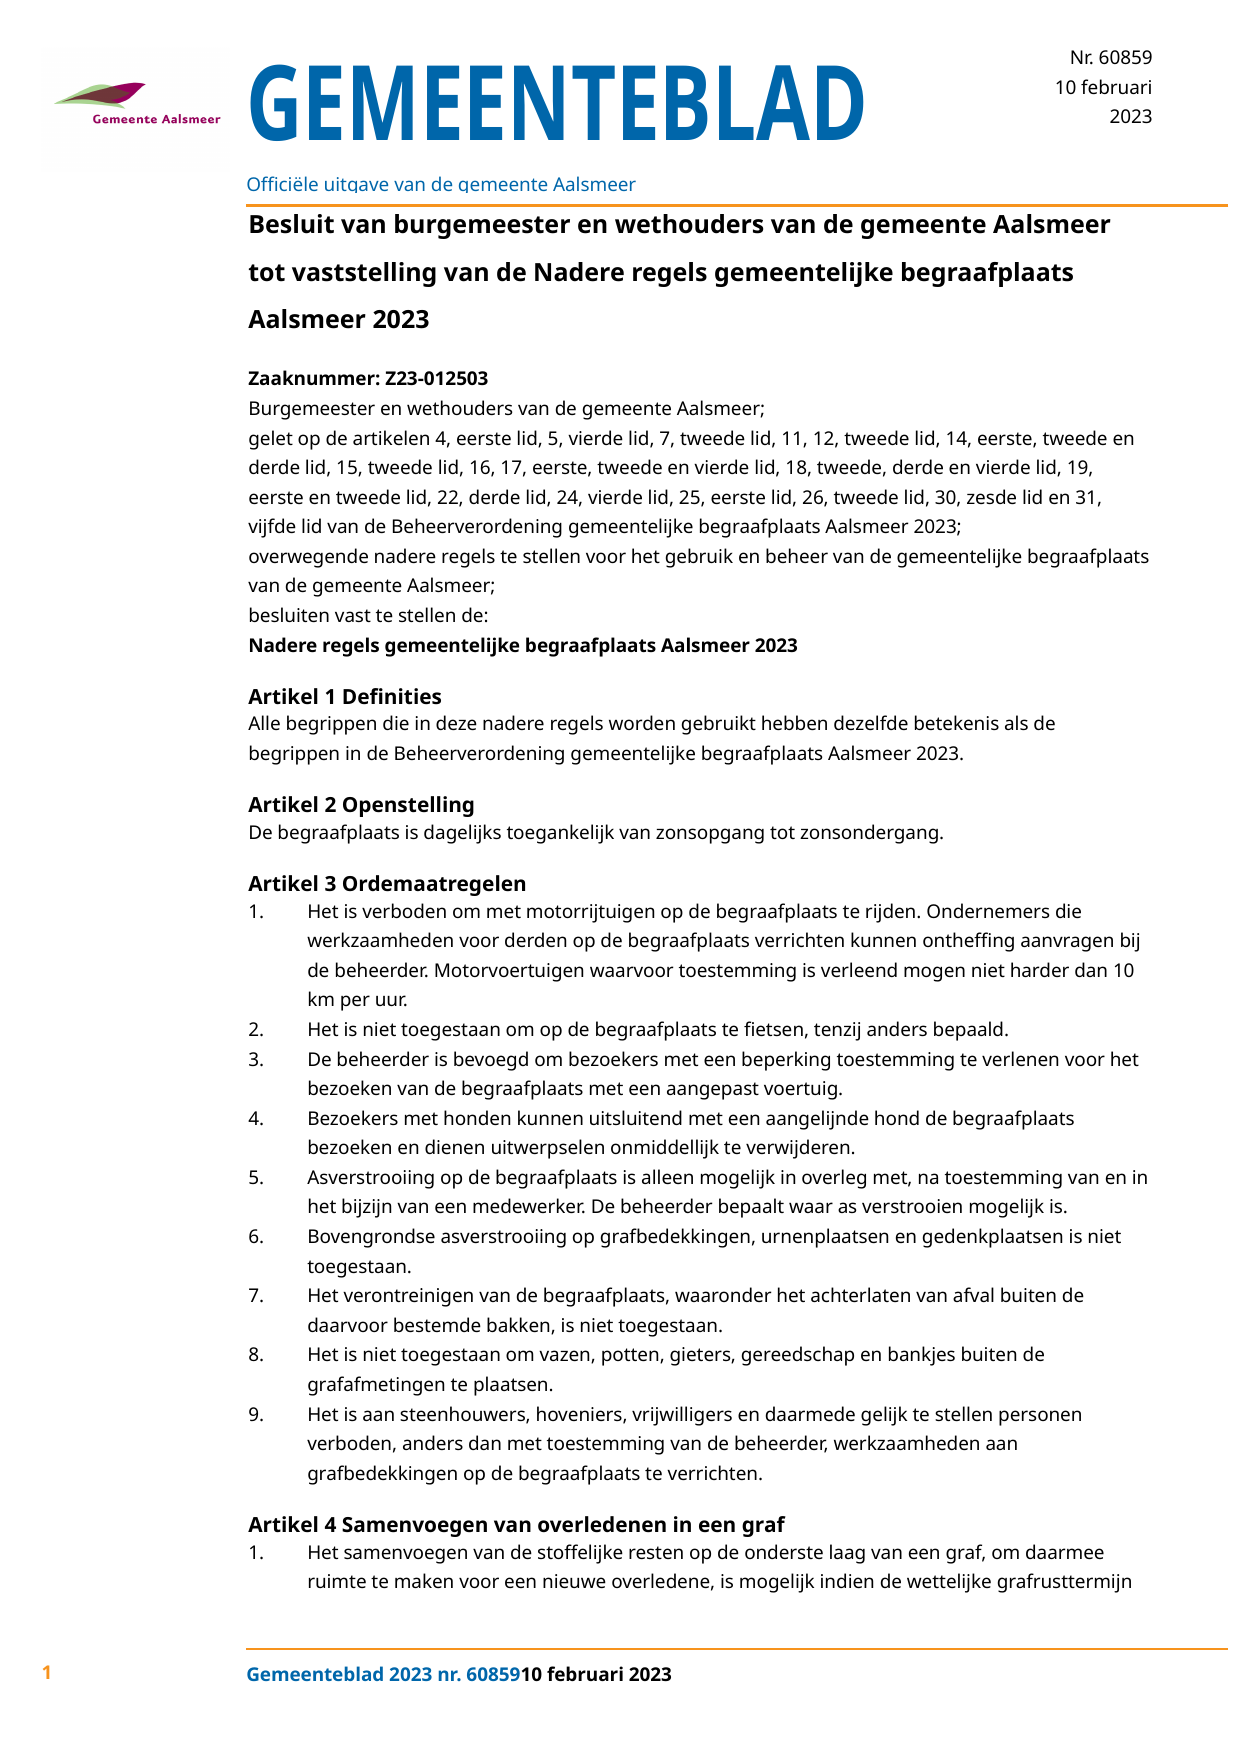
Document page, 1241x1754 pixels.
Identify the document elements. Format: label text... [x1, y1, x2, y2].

text gelet op de artikelen 4, eerste lid, 5, vierde lid, 7, tweede lid, 11, 12, tweede lid, 14, eerste, tweede en derde lid, 15, tweede lid, 16, 17, eerste, tweede en vierde lid, 18, tweede, derde en vierde lid, 19, eerste en tweede lid, 22, derde lid, 24, vierde lid, 25, eerste lid, 26, tweede lid, 30, zesde lid en 31, vijfde lid van de Beheerverordening gemeentelijke begraafplaats Aalsmeer 2023; [248, 425, 1152, 539]
text Artikel 4 Samenvoegen van overledenen in een graf [248, 1510, 1152, 1539]
list Bezoekers met honden kunnen uitsluitend met een aangelijnde hond de begraafplaats bezoeken en dienen uitwerpselen onmiddellijk te verwijderen. [248, 1105, 1152, 1160]
text Zaaknummer: Z23-012503 [248, 366, 1152, 391]
text Artikel 1 Definities [248, 682, 1152, 711]
list Het samenvoegen van de stoffelijke resten op de onderste laag van een graf, om daarmee ruimte te maken voor een nieuwe overledene, is mogelijk indien de wettelijke grafrusttermijn [248, 1539, 1152, 1594]
list Bovengrondse asverstrooiing op grafbedekkingen, urnenplaatsen en gedenkplaatsen is niet toegestaan. [248, 1223, 1152, 1279]
list Asverstrooiing op de begraafplaats is alleen mogelijk in overleg met, na toestemming van en in het bijzijn van een medewerker. De beheerder bepaalt waar as verstrooien mogelijk is. [248, 1164, 1152, 1219]
text De begraafplaats is dagelijks toegankelijk van zonsopgang tot zonsondergang. [248, 819, 1152, 845]
text besluiten vast te stellen de: [248, 602, 1152, 628]
list Het is niet toegestaan om op de begraafplaats te fietsen, tenzij anders bepaald. [248, 1016, 1152, 1042]
text overwegende nadere regels te stellen voor het gebruik en beheer van de gemeentelijke begraafplaats van de gemeente Aalsmeer; [248, 543, 1152, 598]
picture [41, 47, 231, 172]
text Burgemeester en wethouders van de gemeente Aalsmeer; [248, 395, 1152, 421]
list Het is aan steenhouwers, hoveniers, vrijwilligers en daarmede gelijk te stellen personen verboden, anders dan met toestemming van de beheerder, werkzaamheden aan grafbedekkingen op de begraafplaats te verrichten. [248, 1401, 1152, 1486]
list Het is niet toegestaan om vazen, potten, gieters, gereedschap en bankjes buiten de grafafmetingen te plaatsen. [248, 1342, 1152, 1397]
text Alle begrippen die in deze nadere regels worden gebruikt hebben dezelfde betekenis als de begrippen in de Beheerverordening gemeentelijke begraafplaats Aalsmeer 2023. [248, 711, 1152, 766]
text Besluit van burgemeester en wethouders van de gemeente Aalsmeer tot vaststelling van de Nadere regels gemeentelijke begraafplaats Aalsmeer 2023 [248, 207, 1152, 336]
list Het verontreinigen van de begraafplaats, waaronder het achterlaten van afval buiten de daarvoor bestemde bakken, is niet toegestaan. [248, 1282, 1152, 1338]
list Het is verboden om met motorrijtuigen op de begraafplaats te rijden. Ondernemers die werkzaamheden voor derden op de begraafplaats verrichten kunnen ontheffing aanvragen bij de beheerder. Motorvoertuigen waarvoor toestemming is verleend mogen niet harder dan 10 km per uur. [248, 898, 1152, 1012]
text Nadere regels gemeentelijke begraafplaats Aalsmeer 2023 [248, 632, 1152, 657]
text Artikel 2 Openstelling [248, 791, 1152, 819]
text Artikel 3 Ordemaatregelen [248, 869, 1152, 898]
list De beheerder is bevoegd om bezoekers met een beperking toestemming te verlenen voor het bezoeken van de begraafplaats met een aangepast voertuig. [248, 1046, 1152, 1101]
